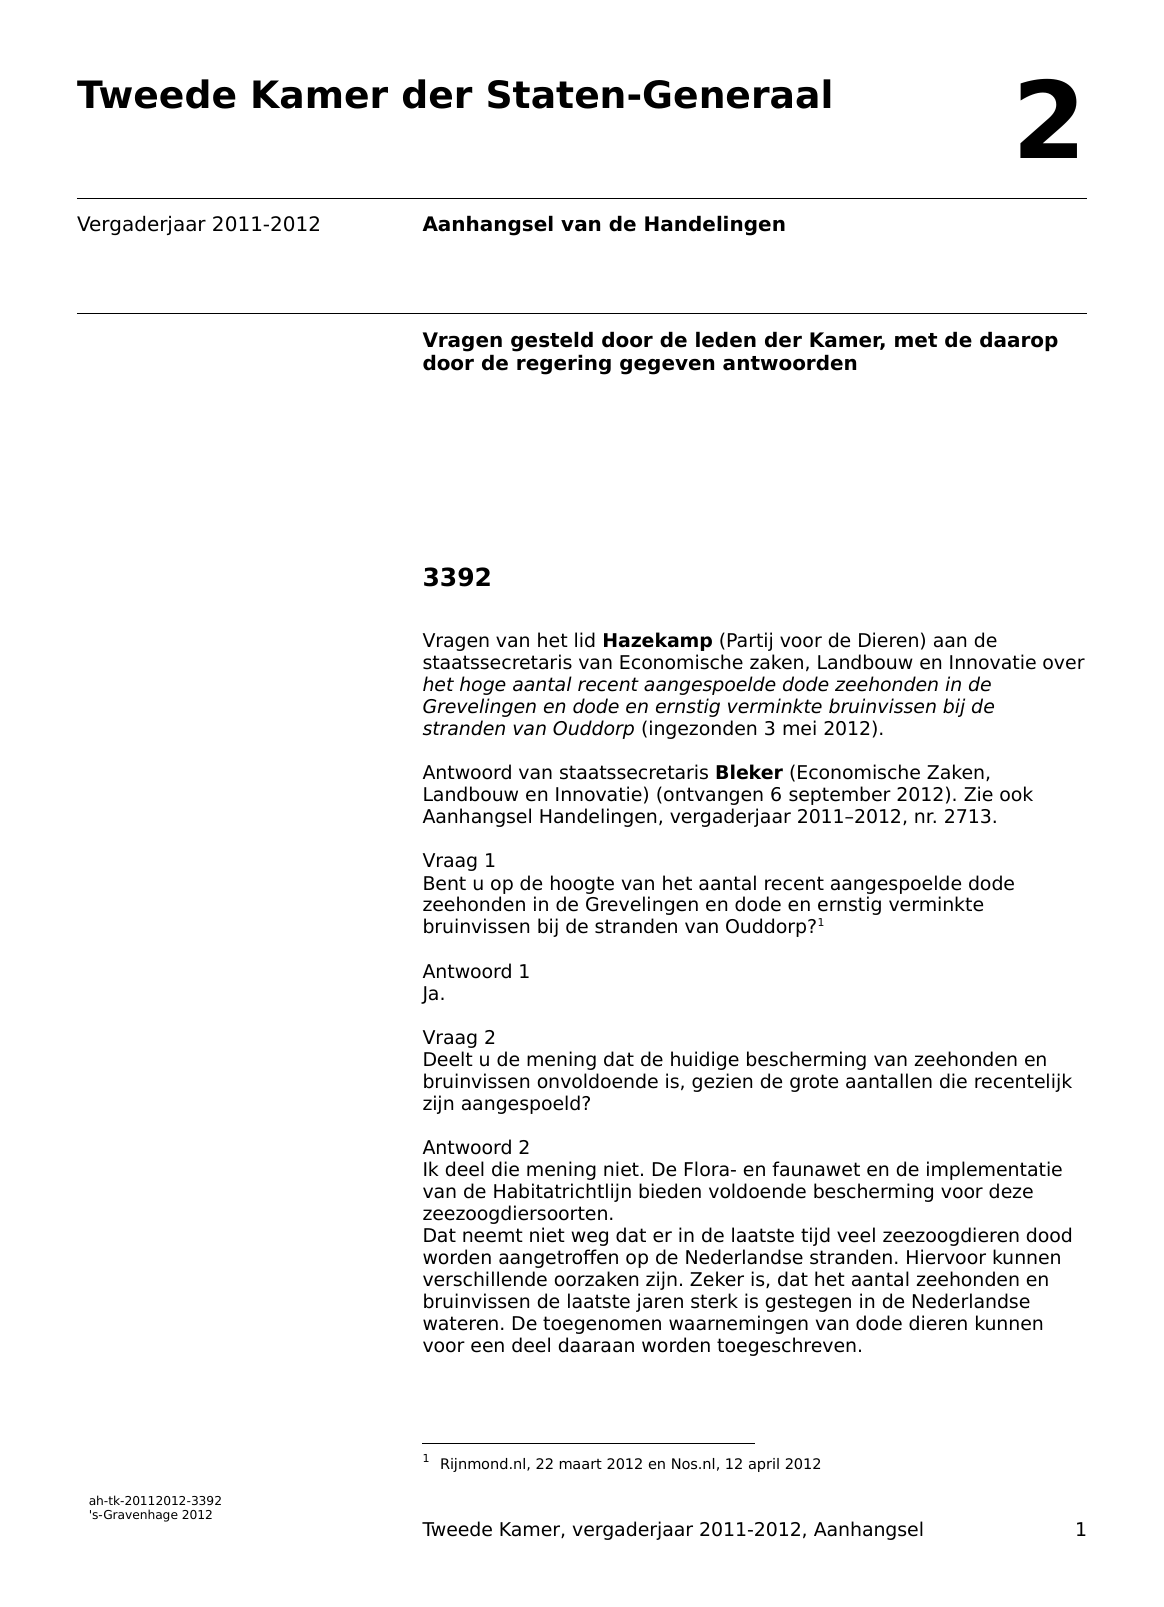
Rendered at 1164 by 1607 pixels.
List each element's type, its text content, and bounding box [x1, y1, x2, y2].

text Ik deel die mening niet. De Flora- en faunawet en de implementatie van de Habitatrichtlijn bieden voldoende bescherming voor deze zeezoogdiersoorten. [422, 1159, 1087, 1225]
text Antwoord 2 [422, 1137, 1087, 1159]
text Antwoord van staatssecretaris Bleker (Economische Zaken, Landbouw en Innovatie) (ontvangen 6 september 2012). Zie ook Aanhangsel Handelingen, vergaderjaar 2011–2012, nr. 2713. [422, 762, 1087, 828]
text Deelt u de mening dat de huidige bescherming van zeehonden en bruinvissen onvoldoende is, gezien de grote aantallen die recentelijk zijn aangespoeld? [422, 1049, 1087, 1114]
text 3392 [422, 563, 1087, 592]
text Vraag 1 [422, 850, 1087, 872]
table_cell Vragen gesteld door de leden der Kamer, met de daarop door de regering gegeven antwoorden [422, 314, 1087, 375]
table_header Tweede Kamer der Staten-Generaal [77, 59, 886, 198]
text Rijnmond.nl, 22 maart 2012 en Nos.nl, 12 april 2012 [422, 1452, 1087, 1474]
table_cell Aanhangsel van de Handelingen [422, 199, 1087, 313]
text 's-Gravenhage 2012 [88, 1508, 323, 1522]
text Dat neemt niet weg dat er in de laatste tijd veel zeezoogdieren dood worden aangetroffen op de Nederlandse stranden. Hiervoor kunnen verschillende oorzaken zijn. Zeker is, dat het aantal zeehonden en bruinvissen de laatste jaren sterk is gestegen in de Nederlandse wateren. De toegenomen waarnemingen van dode dieren kunnen voor een deel daaraan worden toegeschreven. [422, 1225, 1087, 1357]
table_cell [77, 314, 422, 375]
text Ja. [422, 982, 1087, 1004]
text Vragen van het lid Hazekamp (Partij voor de Dieren) aan de staatssecretaris van Economische zaken, Landbouw en Innovatie over het hoge aantal recent aangespoelde dode zeehonden in de Grevelingen en dode en ernstig verminkte bruinvissen bij de stranden van Ouddorp (ingezonden 3 mei 2012). [422, 630, 1087, 740]
text Vraag 2 [422, 1027, 1087, 1049]
table_header 2 [886, 59, 1087, 198]
text ah-tk-20112012-3392 [88, 1494, 323, 1508]
text Bent u op de hoogte van het aantal recent aangespoelde dode zeehonden in de Grevelingen en dode en ernstig verminkte bruinvissen bij de stranden van Ouddorp? [422, 872, 1087, 938]
text Antwoord 1 [422, 961, 1087, 982]
table_cell Vergaderjaar 2011-2012 [77, 199, 422, 313]
